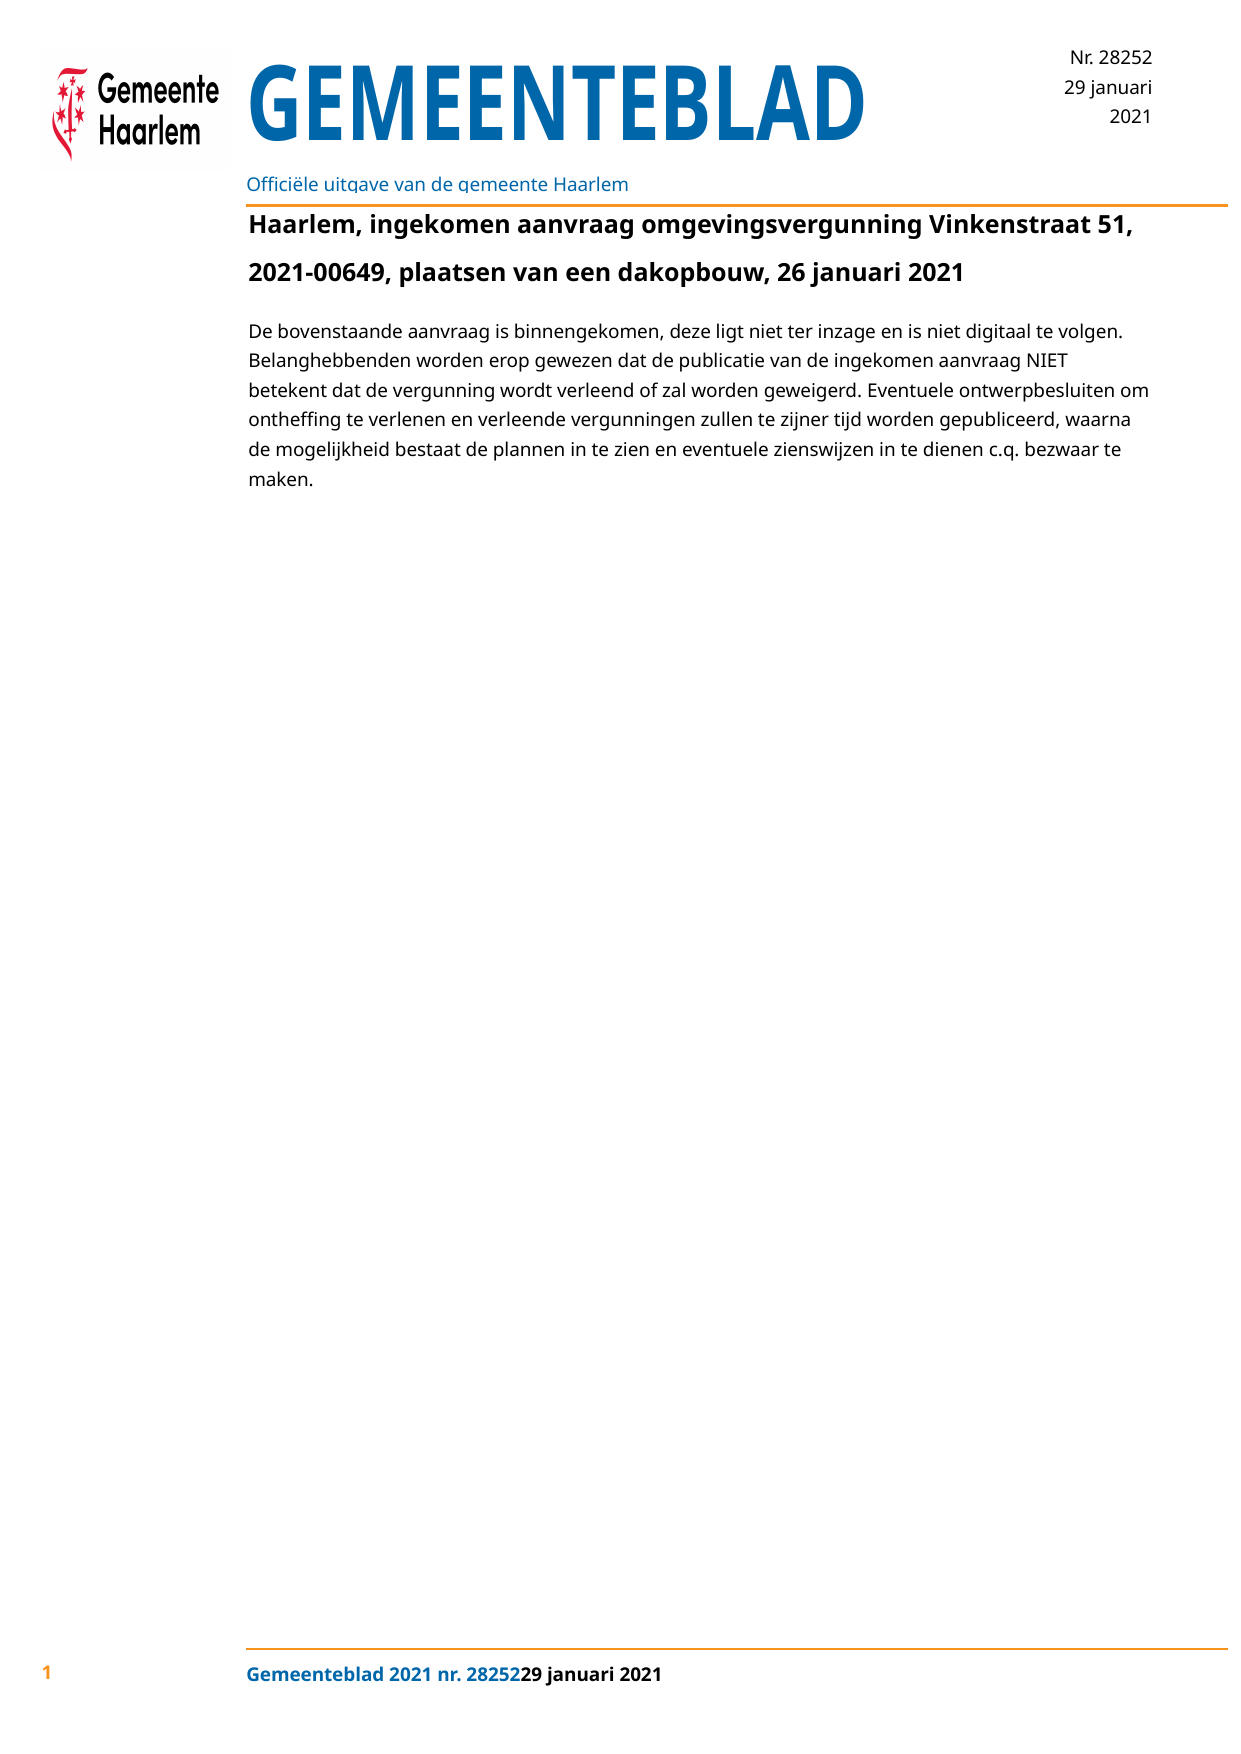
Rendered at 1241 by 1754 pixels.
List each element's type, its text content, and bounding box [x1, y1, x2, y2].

picture [41, 47, 231, 172]
text Haarlem, ingekomen aanvraag omgevingsvergunning Vinkenstraat 51, 2021-00649, plaatsen van een dakopbouw, 26 januari 2021 [248, 207, 1152, 288]
text De bovenstaande aanvraag is binnengekomen, deze ligt niet ter inzage en is niet digitaal te volgen. Belanghebbenden worden erop gewezen dat de publicatie van de ingekomen aanvraag NIET betekent dat de vergunning wordt verleend of zal worden geweigerd. Eventuele ontwerpbesluiten om ontheffing te verlenen en verleende vergunningen zullen te zijner tijd worden gepubliceerd, waarna de mogelijkheid bestaat de plannen in te zien en eventuele zienswijzen in te dienen c.q. bezwaar te maken. [248, 318, 1152, 492]
